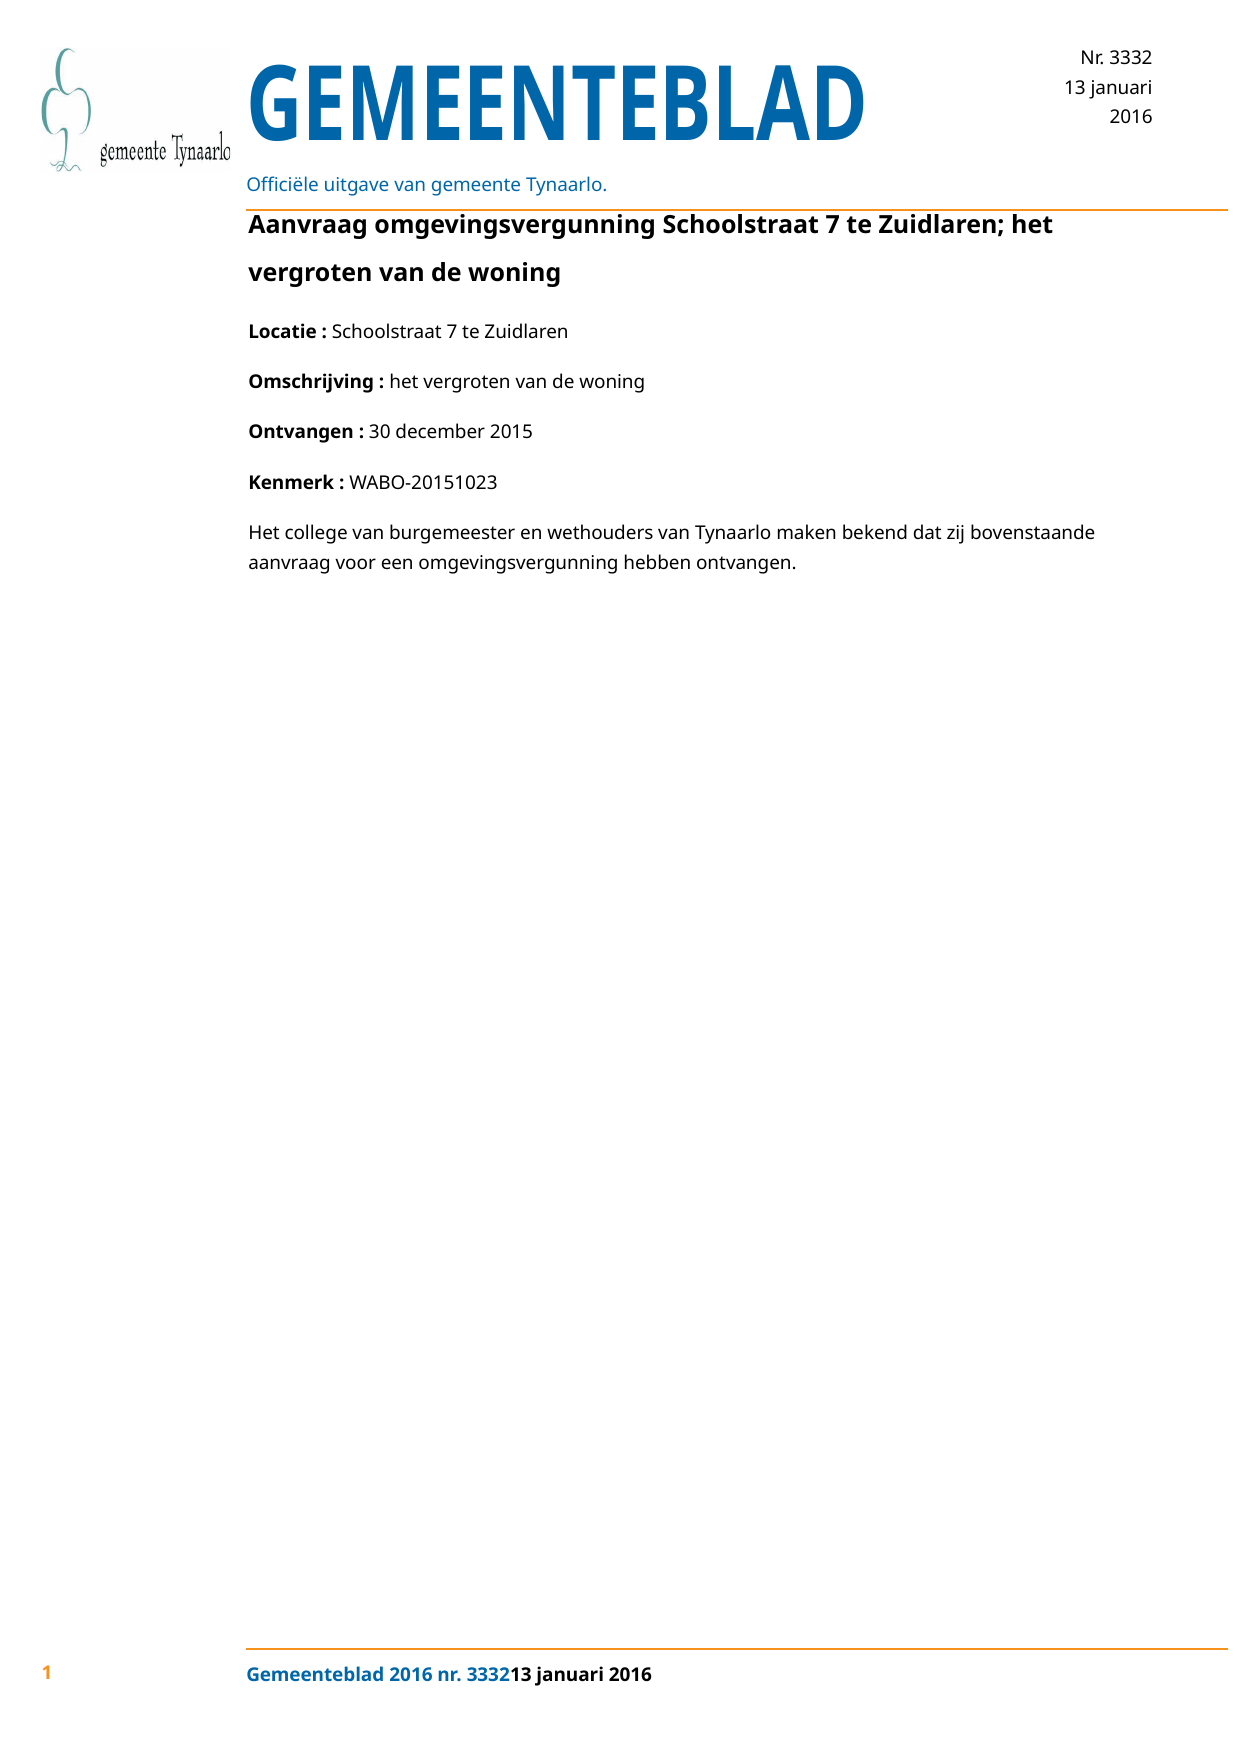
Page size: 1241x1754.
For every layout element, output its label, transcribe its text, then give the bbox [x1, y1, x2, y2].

text Het college van burgemeester en wethouders van Tynaarlo maken bekend dat zij bovenstaande aanvraag voor een omgevingsvergunning hebben ontvangen. [248, 519, 1152, 575]
text Omschrijving : het vergroten van de woning [248, 368, 1152, 394]
text Kenmerk : WABO-20151023 [248, 469, 1152, 495]
text Ontvangen : 30 december 2015 [248, 419, 1152, 444]
text Locatie : Schoolstraat 7 te Zuidlaren [248, 318, 1152, 344]
picture [41, 47, 231, 172]
text Aanvraag omgevingsvergunning Schoolstraat 7 te Zuidlaren; het vergroten van de woning [248, 211, 1152, 288]
